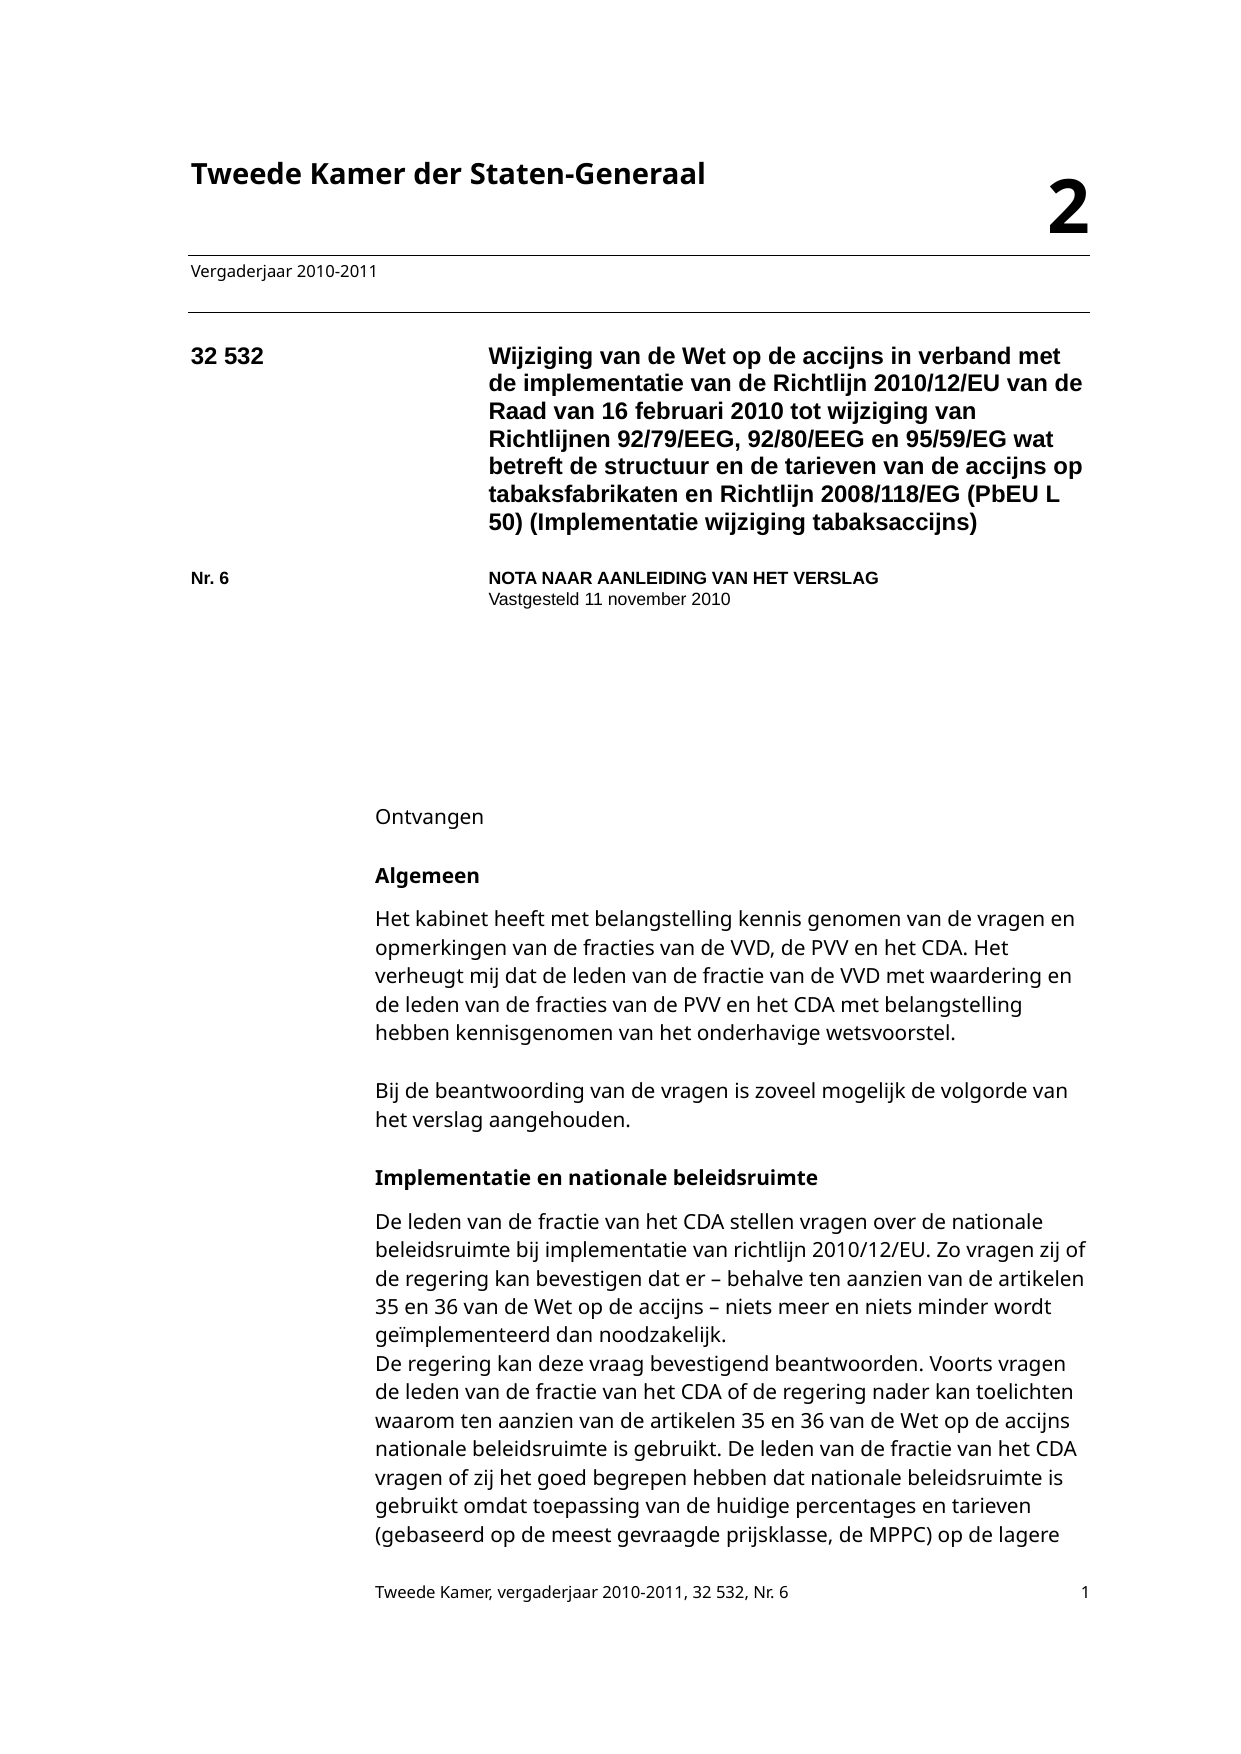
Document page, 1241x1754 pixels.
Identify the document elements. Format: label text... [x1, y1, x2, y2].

table_cell [188, 313, 485, 339]
table_header Tweede Kamer der Staten-Generaal [188, 150, 909, 255]
text Bij de beantwoording van de vragen is zoveel mogelijk de volgorde van het verslag aangehouden. [375, 1077, 1090, 1133]
table_cell Nr. 6 [188, 565, 485, 684]
table_cell [485, 313, 1090, 339]
table_cell Vergaderjaar 2010-2011 [188, 256, 485, 312]
text Algemeen [375, 861, 1090, 889]
table_header 2 [910, 150, 1090, 255]
text Implementatie en nationale beleidsruimte [375, 1163, 1090, 1192]
text Het kabinet heeft met belangstelling kennis genomen van de vragen en opmerkingen van de fracties van de VVD, de PVV en het CDA. Het verheugt mij dat de leden van de fractie van de VVD met waardering en de leden van de fracties van de PVV en het CDA met belangstelling hebben kennisgenomen van het onderhavige wetsvoorstel. [375, 904, 1090, 1047]
text De leden van de fractie van het CDA stellen vragen over de nationale beleidsruimte bij implementatie van richtlijn 2010/12/EU. Zo vragen zij of de regering kan bevestigen dat er – behalve ten aanzien van de artikelen 35 en 36 van de Wet op de accijns – niets meer en niets minder wordt geïmplementeerd dan noodzakelijk. [375, 1207, 1090, 1349]
table_cell 32 532 [188, 339, 485, 565]
text Ontvangen [375, 802, 1090, 831]
text De regering kan deze vraag bevestigend beantwoorden. Voorts vragen de leden van de fractie van het CDA of de regering nader kan toelichten waarom ten aanzien van de artikelen 35 en 36 van de Wet op de accijns nationale beleidsruimte is gebruikt. De leden van de fractie van het CDA vragen of zij het goed begrepen hebben dat nationale beleidsruimte is gebruikt omdat toepassing van de huidige percentages en tarieven (gebaseerd op de meest gevraagde prijsklasse, de MPPC) op de lagere [375, 1349, 1090, 1548]
table_cell [485, 256, 1090, 312]
table_cell Wijziging van de Wet op de accijns in verband met de implementatie van de Richtlijn 2010/12/EU van de Raad van 16 februari 2010 tot wijziging van Richtlijnen 92/79/EEG, 92/80/EEG en 95/59/EG wat betreft de structuur en de tarieven van de accijns op tabaksfabrikaten en Richtlijn 2008/118/EG (PbEU L 50) (Implementatie wijziging tabaksaccijns) [485, 339, 1090, 565]
table_cell NOTA NAAR AANLEIDING VAN HET VERSLAG Vastgesteld 11 november 2010 [485, 565, 1090, 684]
